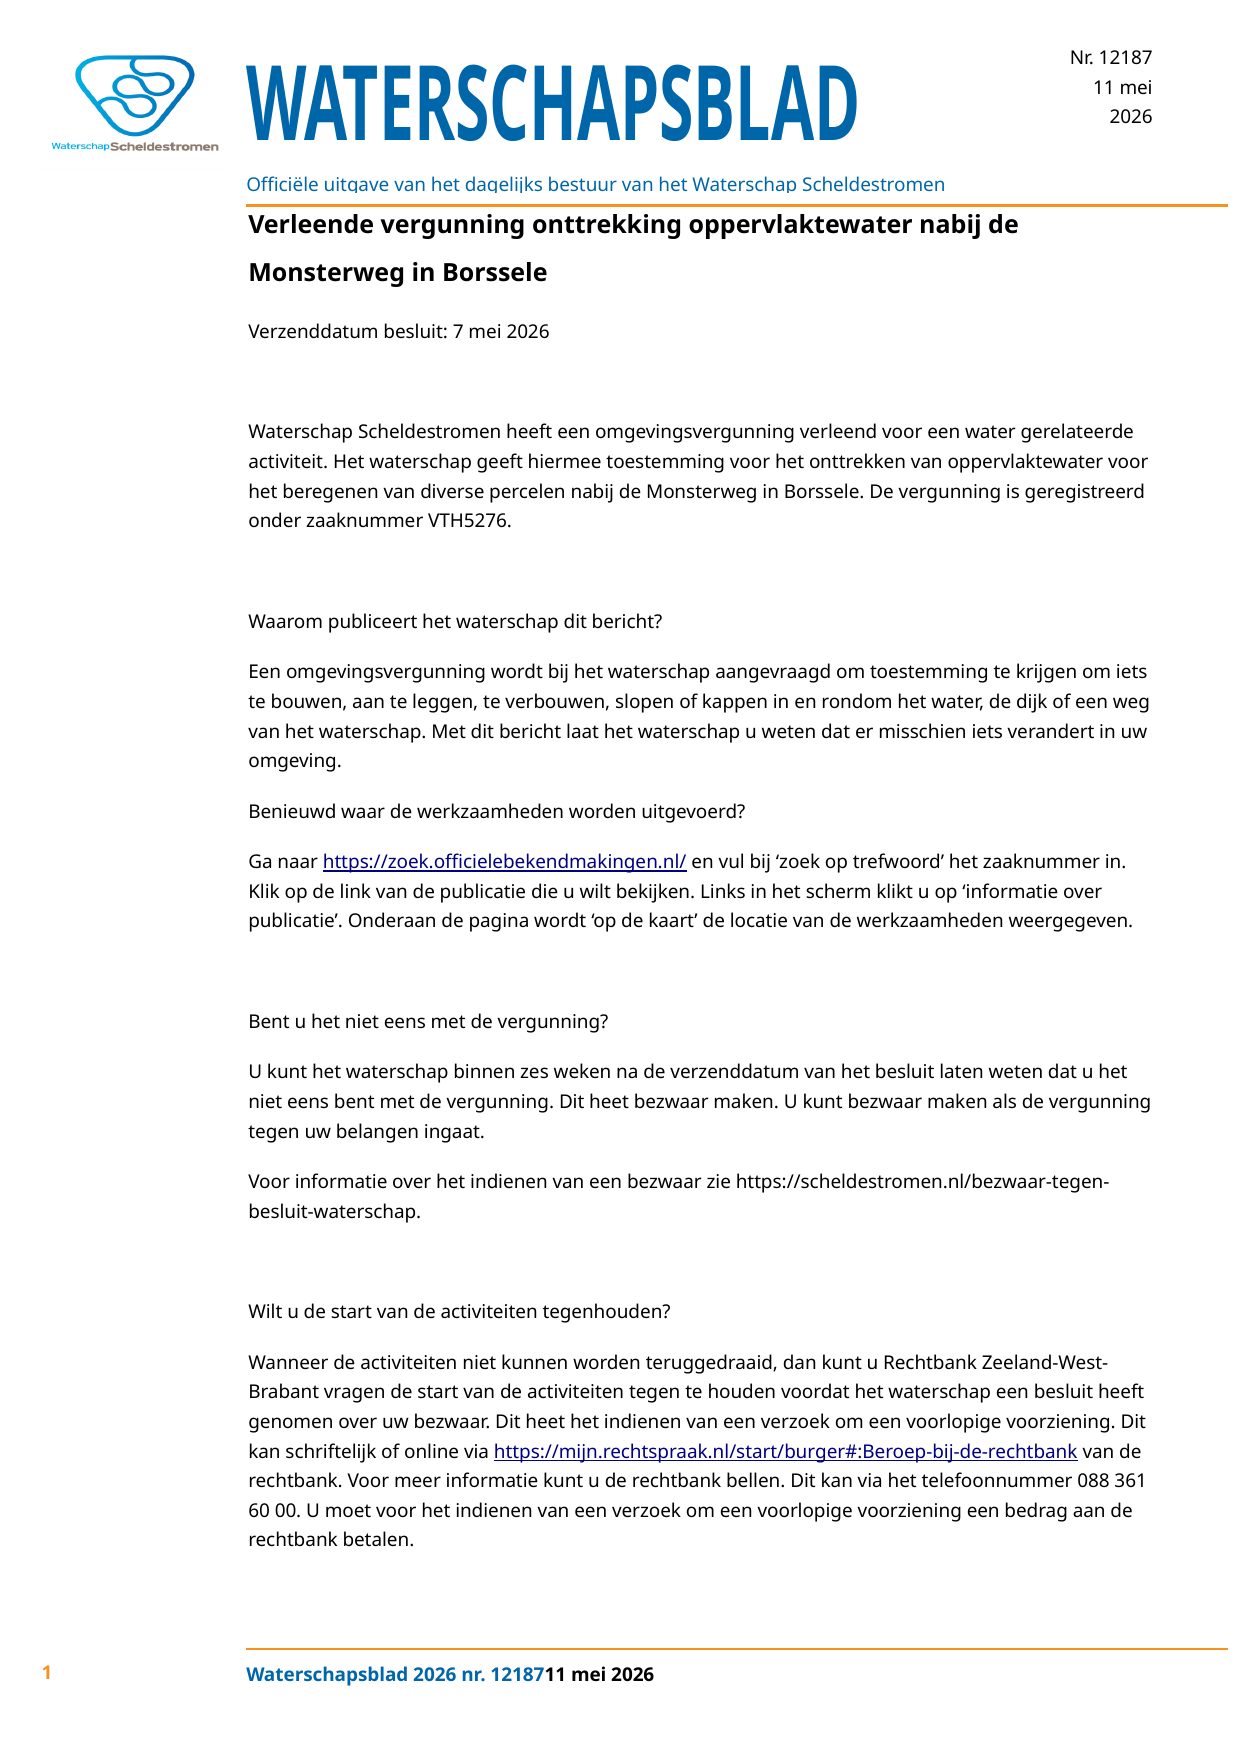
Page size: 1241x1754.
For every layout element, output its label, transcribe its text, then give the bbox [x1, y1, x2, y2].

text Verleende vergunning onttrekking oppervlaktewater nabij de Monsterweg in Borssele [248, 207, 1152, 288]
text Verzenddatum besluit: 7 mei 2026 [248, 318, 1152, 344]
text Benieuwd waar de werkzaamheden worden uitgevoerd? [248, 798, 1152, 824]
text Waterschap Scheldestromen heeft een omgevingsvergunning verleend voor een water gerelateerde activiteit. Het waterschap geeft hiermee toestemming voor het onttrekken van oppervlaktewater voor het beregenen van diverse percelen nabij de Monsterweg in Borssele. De vergunning is geregistreerd onder zaaknummer VTH5276. [248, 419, 1152, 533]
text Wanneer de activiteiten niet kunnen worden teruggedraaid, dan kunt u Rechtbank Zeeland-West-Brabant vragen de start van de activiteiten tegen te houden voordat het waterschap een besluit heeft genomen over uw bezwaar. Dit heet het indienen van een verzoek om een voorlopige voorziening. Dit kan schriftelijk of online via https://mijn.rechtspraak.nl/start/burger#:Beroep-bij-de-rechtbank van de rechtbank. Voor meer informatie kunt u de rechtbank bellen. Dit kan via het telefoonnummer 088 361 60 00. U moet voor het indienen van een verzoek om een voorlopige voorziening een bedrag aan de rechtbank betalen. [248, 1349, 1152, 1552]
text Een omgevingsvergunning wordt bij het waterschap aangevraagd om toestemming te krijgen om iets te bouwen, aan te leggen, te verbouwen, slopen of kappen in en rondom het water, de dijk of een weg van het waterschap. Met dit bericht laat het waterschap u weten dat er misschien iets verandert in uw omgeving. [248, 659, 1152, 773]
text U kunt het waterschap binnen zes weken na de verzenddatum van het besluit laten weten dat u het niet eens bent met de vergunning. Dit heet bezwaar maken. U kunt bezwaar maken als de vergunning tegen uw belangen ingaat. [248, 1059, 1152, 1144]
text Voor informatie over het indienen van een bezwaar zie https://scheldestromen.nl/bezwaar-tegen-besluit-waterschap. [248, 1168, 1152, 1224]
text Wilt u de start van de activiteiten tegenhouden? [248, 1299, 1152, 1324]
text Ga naar https://zoek.officielebekendmakingen.nl/ en vul bij ‘zoek op trefwoord’ het zaaknummer in. Klik op de link van de publicatie die u wilt bekijken. Links in het scherm klikt u op ‘informatie over publicatie’. Onderaan de pagina wordt ‘op de kaart’ de locatie van de werkzaamheden weergegeven. [248, 848, 1152, 933]
picture [41, 47, 231, 172]
text Bent u het niet eens met de vergunning? [248, 1008, 1152, 1034]
text Waarom publiceert het waterschap dit bericht? [248, 608, 1152, 634]
